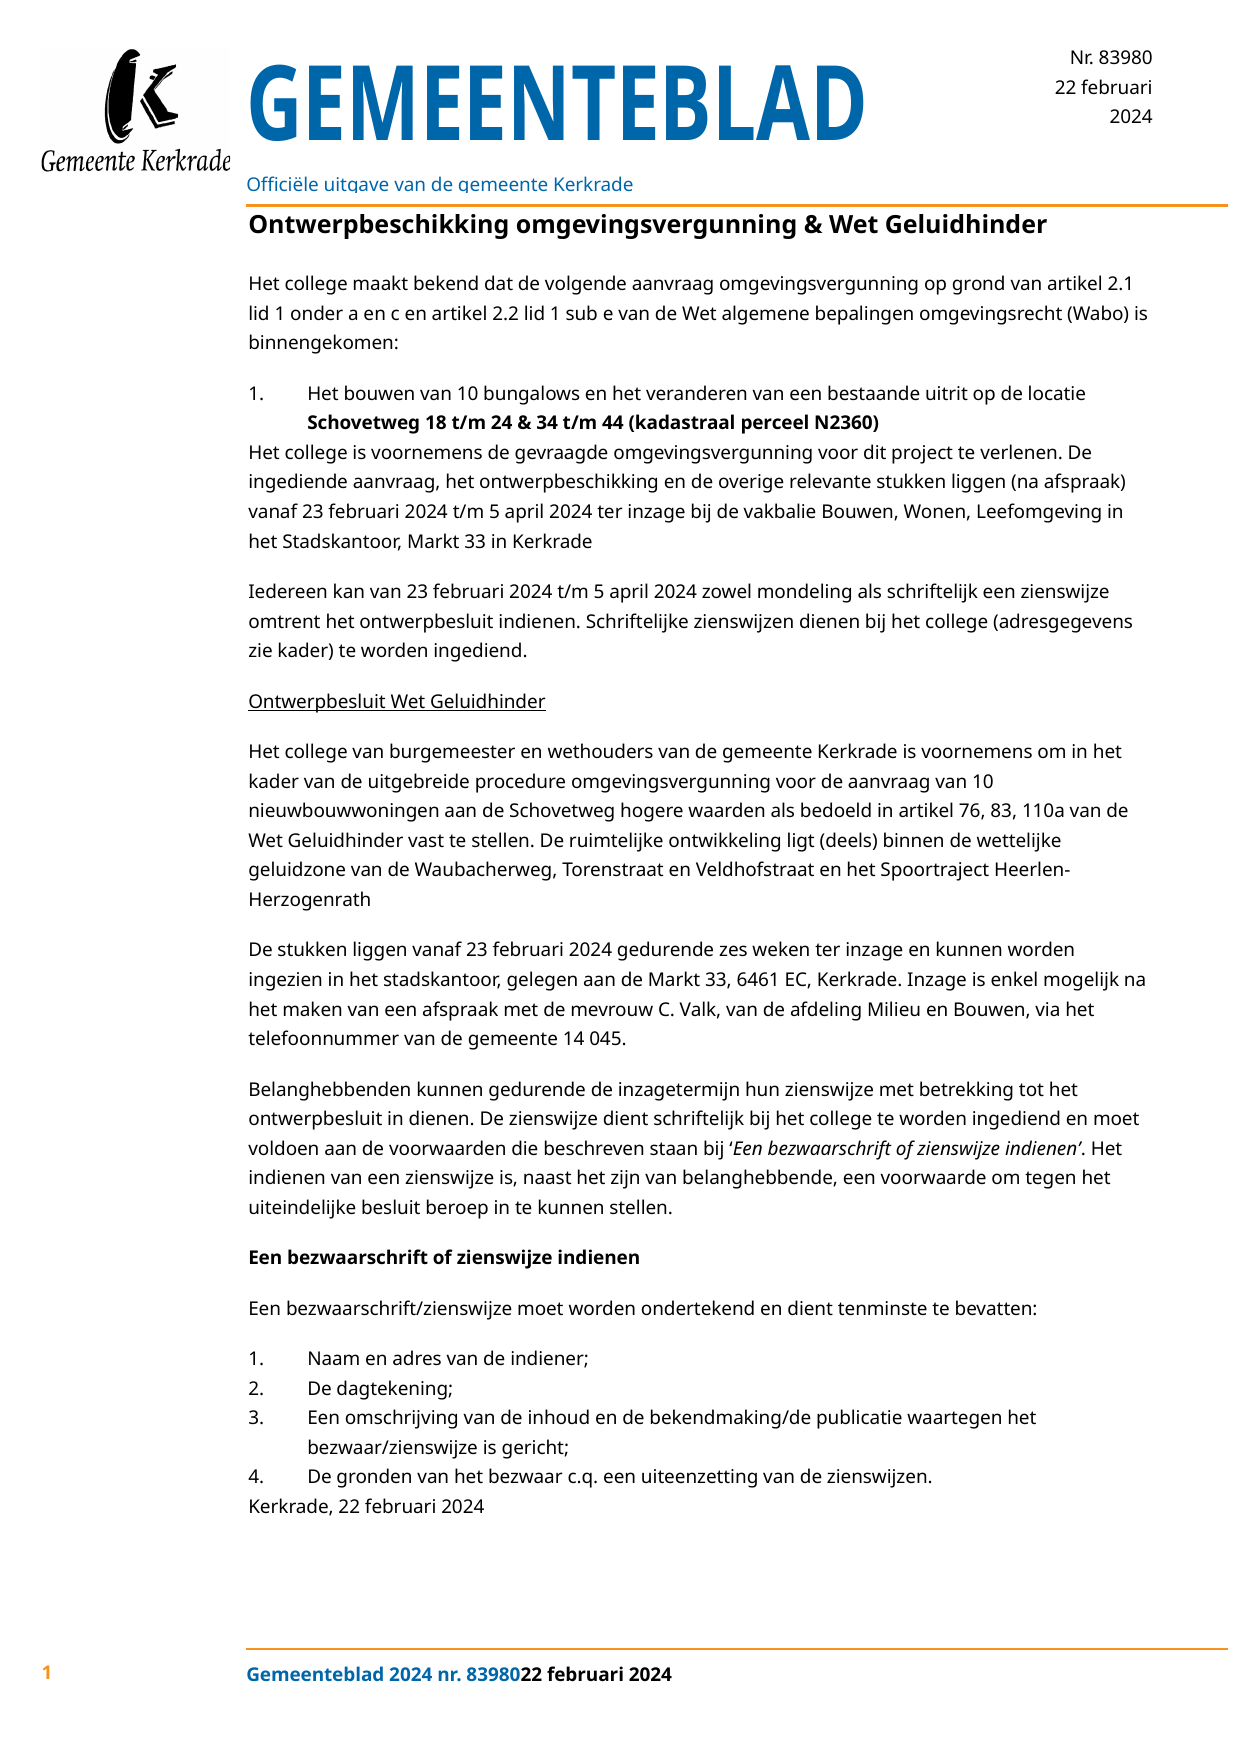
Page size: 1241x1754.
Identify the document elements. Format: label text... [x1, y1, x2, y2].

text Kerkrade, 22 februari 2024 [248, 1493, 1152, 1519]
picture [41, 47, 231, 172]
text De stukken liggen vanaf 23 februari 2024 gedurende zes weken ter inzage en kunnen worden ingezien in het stadskantoor, gelegen aan de Markt 33, 6461 EC, Kerkrade. Inzage is enkel mogelijk na het maken van een afspraak met de mevrouw C. Valk, van de afdeling Milieu en Bouwen, via het telefoonnummer van de gemeente 14 045. [248, 937, 1152, 1051]
text Het college maakt bekend dat de volgende aanvraag omgevingsvergunning op grond van artikel 2.1 lid 1 onder a en c en artikel 2.2 lid 1 sub e van de Wet algemene bepalingen omgevingsrecht (Wabo) is binnengekomen: [248, 270, 1152, 355]
list Een omschrijving van de inhoud en de bekendmaking/de publicatie waartegen het bezwaar/zienswijze is gericht; [248, 1404, 1152, 1460]
text Het college van burgemeester en wethouders van de gemeente Kerkrade is voornemens om in het kader van de uitgebreide procedure omgevingsvergunning voor de aanvraag van 10 nieuwbouwwoningen aan de Schovetweg hogere waarden als bedoeld in artikel 76, 83, 110a van de Wet Geluidhinder vast te stellen. De ruimtelijke ontwikkeling ligt (deels) binnen de wettelijke geluidzone van de Waubacherweg, Torenstraat en Veldhofstraat en het Spoortraject Heerlen-Herzogenrath [248, 738, 1152, 912]
list De dagtekening; [248, 1375, 1152, 1401]
text Ontwerpbeschikking omgevingsvergunning & Wet Geluidhinder [248, 207, 1152, 241]
text Belanghebbenden kunnen gedurende de inzagetermijn hun zienswijze met betrekking tot het ontwerpbesluit in dienen. De zienswijze dient schriftelijk bij het college te worden ingediend en moet voldoen aan de voorwaarden die beschreven staan bij ‘Een bezwaarschrift of zienswijze indienen’. Het indienen van een zienswijze is, naast het zijn van belanghebbende, een voorwaarde om tegen het uiteindelijke besluit beroep in te kunnen stellen. [248, 1076, 1152, 1220]
list De gronden van het bezwaar c.q. een uiteenzetting van de zienswijzen. [248, 1464, 1152, 1489]
text Iedereen kan van 23 februari 2024 t/m 5 april 2024 zowel mondeling als schriftelijk een zienswijze omtrent het ontwerpbesluit indienen. Schriftelijke zienswijzen dienen bij het college (adresgegevens zie kader) te worden ingediend. [248, 578, 1152, 663]
text Een bezwaarschrift of zienswijze indienen [248, 1244, 1152, 1270]
list Naam en adres van de indiener; [248, 1345, 1152, 1371]
list Het bouwen van 10 bungalows en het veranderen van een bestaande uitrit op de locatie Schovetweg 18 t/m 24 & 34 t/m 44 (kadastraal perceel N2360) [248, 380, 1152, 435]
text Een bezwaarschrift/zienswijze moet worden ondertekend en dient tenminste te bevatten: [248, 1295, 1152, 1321]
text Het college is voornemens de gevraagde omgevingsvergunning voor dit project te verlenen. De ingediende aanvraag, het ontwerpbeschikking en de overige relevante stukken liggen (na afspraak) vanaf 23 februari 2024 t/m 5 april 2024 ter inzage bij de vakbalie Bouwen, Wonen, Leefomgeving in het Stadskantoor, Markt 33 in Kerkrade [248, 439, 1152, 553]
text Ontwerpbesluit Wet Geluidhinder [248, 688, 1152, 713]
